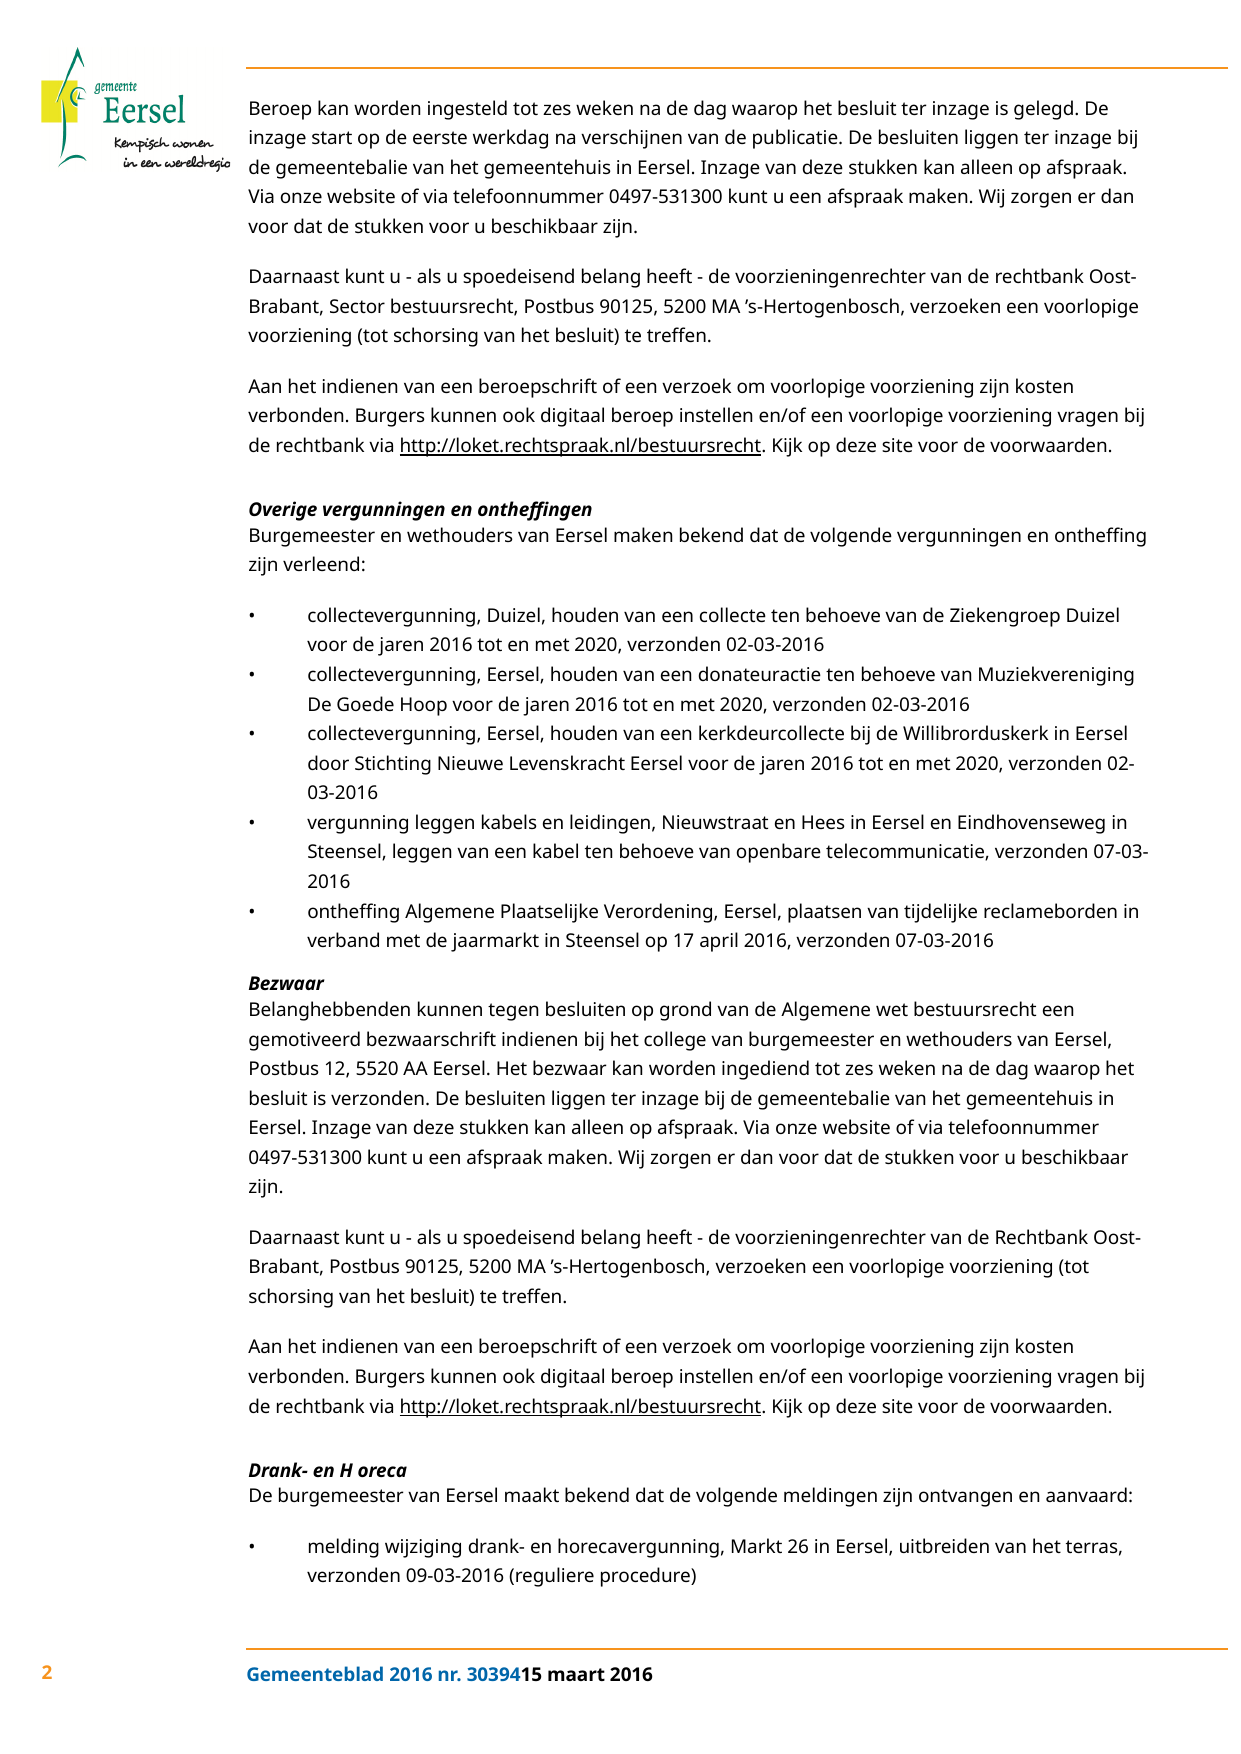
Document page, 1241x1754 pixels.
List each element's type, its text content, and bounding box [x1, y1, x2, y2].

text Drank- en H oreca [248, 1457, 1152, 1483]
text Aan het indienen van een beroepschrift of een verzoek om voorlopige voorziening zijn kosten verbonden. Burgers kunnen ook digitaal beroep instellen en/of een voorlopige voorziening vragen bij de rechtbank via http://loket.rechtspraak.nl/bestuursrecht. Kijk op deze site voor de voorwaarden. [248, 1334, 1152, 1419]
list melding wijziging drank- en horecavergunning, Markt 26 in Eersel, uitbreiden van het terras, verzonden 09-03-2016 (reguliere procedure) [248, 1533, 1152, 1588]
text Belanghebbenden kunnen tegen besluiten op grond van de Algemene wet bestuursrecht een gemotiveerd bezwaarschrift indienen bij het college van burgemeester en wethouders van Eersel, Postbus 12, 5520 AA Eersel. Het bezwaar kan worden ingediend tot zes weken na de dag waarop het besluit is verzonden. De besluiten liggen ter inzage bij de gemeentebalie van het gemeentehuis in Eersel. Inzage van deze stukken kan alleen op afspraak. Via onze website of via telefoonnummer 0497-531300 kunt u een afspraak maken. Wij zorgen er dan voor dat de stukken voor u beschikbaar zijn. [248, 996, 1152, 1199]
text Burgemeester en wethouders van Eersel maken bekend dat de volgende vergunningen en ontheffing zijn verleend: [248, 522, 1152, 577]
text Daarnaast kunt u - als u spoedeisend belang heeft - de voorzieningenrechter van de rechtbank Oost-Brabant, Sector bestuursrecht, Postbus 90125, 5200 MA ’s-Hertogenbosch, verzoeken een voorlopige voorziening (tot schorsing van het besluit) te treffen. [248, 263, 1152, 348]
text Daarnaast kunt u - als u spoedeisend belang heeft - de voorzieningenrechter van de Rechtbank Oost-Brabant, Postbus 90125, 5200 MA ’s-Hertogenbosch, verzoeken een voorlopige voorziening (tot schorsing van het besluit) te treffen. [248, 1224, 1152, 1309]
list vergunning leggen kabels en leidingen, Nieuwstraat en Hees in Eersel en Eindhovenseweg in Steensel, leggen van een kabel ten behoeve van openbare telecommunicatie, verzonden 07-03-2016 [248, 809, 1152, 894]
text Aan het indienen van een beroepschrift of een verzoek om voorlopige voorziening zijn kosten verbonden. Burgers kunnen ook digitaal beroep instellen en/of een voorlopige voorziening vragen bij de rechtbank via http://loket.rechtspraak.nl/bestuursrecht. Kijk op deze site voor de voorwaarden. [248, 373, 1152, 458]
list collectevergunning, Eersel, houden van een donateuractie ten behoeve van Muziekvereniging De Goede Hoop voor de jaren 2016 tot en met 2020, verzonden 02-03-2016 [248, 661, 1152, 716]
text Bezwaar [248, 971, 1152, 996]
list collectevergunning, Eersel, houden van een kerkdeurcollecte bij de Willibrorduskerk in Eersel door Stichting Nieuwe Levenskracht Eersel voor de jaren 2016 tot en met 2020, verzonden 02-03-2016 [248, 720, 1152, 805]
text Beroep kan worden ingesteld tot zes weken na de dag waarop het besluit ter inzage is gelegd. De inzage start op de eerste werkdag na verschijnen van de publicatie. De besluiten liggen ter inzage bij de gemeentebalie van het gemeentehuis in Eersel. Inzage van deze stukken kan alleen op afspraak. Via onze website of via telefoonnummer 0497-531300 kunt u een afspraak maken. Wij zorgen er dan voor dat de stukken voor u beschikbaar zijn. [248, 95, 1152, 239]
picture [41, 47, 231, 172]
list ontheffing Algemene Plaatselijke Verordening, Eersel, plaatsen van tijdelijke reclameborden in verband met de jaarmarkt in Steensel op 17 april 2016, verzonden 07-03-2016 [248, 898, 1152, 953]
text De burgemeester van Eersel maakt bekend dat de volgende meldingen zijn ontvangen en aanvaard: [248, 1483, 1152, 1508]
list collectevergunning, Duizel, houden van een collecte ten behoeve van de Ziekengroep Duizel voor de jaren 2016 tot en met 2020, verzonden 02-03-2016 [248, 602, 1152, 657]
text Overige vergunningen en ontheffingen [248, 496, 1152, 522]
